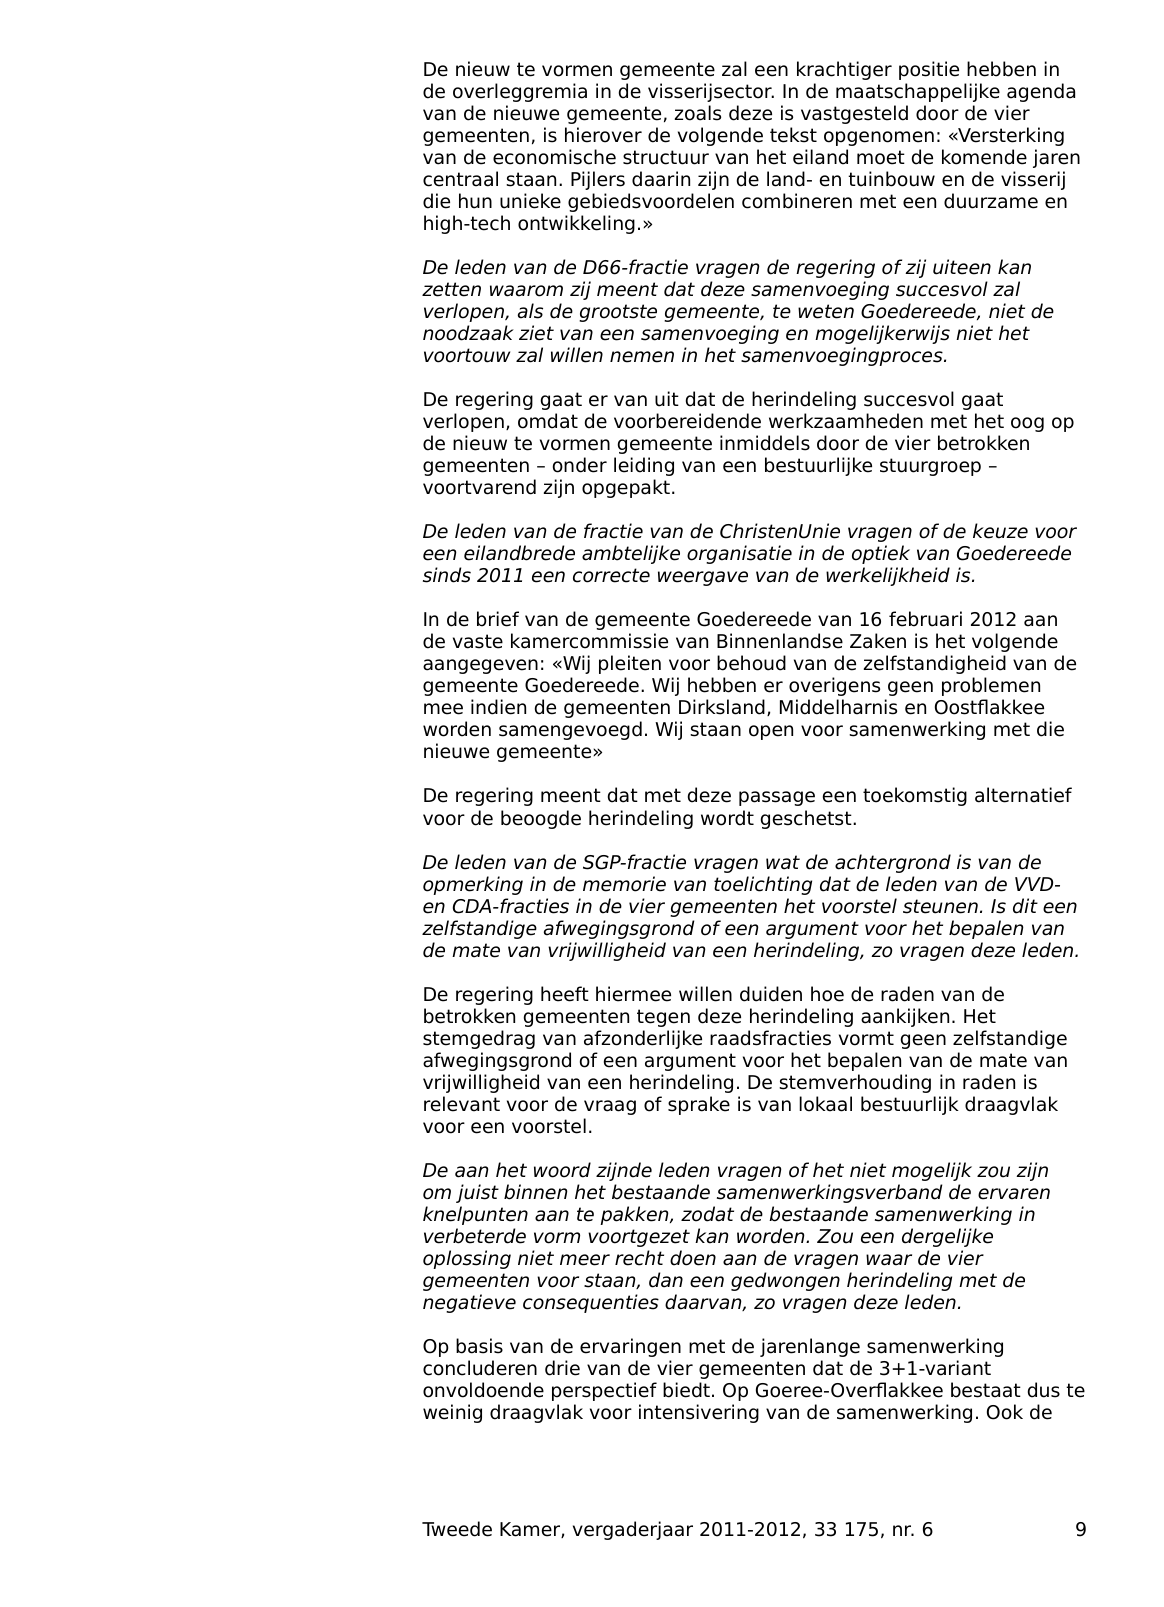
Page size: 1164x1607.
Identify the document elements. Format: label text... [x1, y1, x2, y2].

text De leden van de D66-fractie vragen de regering of zij uiteen kan zetten waarom zij meent dat deze samenvoeging succesvol zal verlopen, als de grootste gemeente, te weten Goedereede, niet de noodzaak ziet van een samenvoeging en mogelijkerwijs niet het voortouw zal willen nemen in het samenvoegingproces. [422, 257, 1087, 367]
text De leden van de SGP-fractie vragen wat de achtergrond is van de opmerking in de memorie van toelichting dat de leden van de VVD- en CDA-fracties in de vier gemeenten het voorstel steunen. Is dit een zelfstandige afwegingsgrond of een argument voor het bepalen van de mate van vrijwilligheid van een herindeling, zo vragen deze leden. [422, 852, 1087, 961]
text In de brief van de gemeente Goedereede van 16 februari 2012 aan de vaste kamercommissie van Binnenlandse Zaken is het volgende aangegeven: «Wij pleiten voor behoud van de zelfstandigheid van de gemeente Goedereede. Wij hebben er overigens geen problemen mee indien de gemeenten Dirksland, Middelharnis en Oostflakkee worden samengevoegd. Wij staan open voor samenwerking met die nieuwe gemeente» [422, 609, 1087, 763]
text De regering meent dat met deze passage een toekomstig alternatief voor de beoogde herindeling wordt geschetst. [422, 785, 1087, 829]
text De nieuw te vormen gemeente zal een krachtiger positie hebben in de overleggremia in de visserijsector. In de maatschappelijke agenda van de nieuwe gemeente, zoals deze is vastgesteld door de vier gemeenten, is hierover de volgende tekst opgenomen: «Versterking van de economische structuur van het eiland moet de komende jaren centraal staan. Pijlers daarin zijn de land- en tuinbouw en de visserij die hun unieke gebiedsvoordelen combineren met een duurzame en high-tech ontwikkeling.» [422, 59, 1087, 235]
text De regering heeft hiermee willen duiden hoe de raden van de betrokken gemeenten tegen deze herindeling aankijken. Het stemgedrag van afzonderlijke raadsfracties vormt geen zelfstandige afwegingsgrond of een argument voor het bepalen van de mate van vrijwilligheid van een herindeling. De stemverhouding in raden is relevant voor de vraag of sprake is van lokaal bestuurlijk draagvlak voor een voorstel. [422, 984, 1087, 1137]
text De regering gaat er van uit dat de herindeling succesvol gaat verlopen, omdat de voorbereidende werkzaamheden met het oog op de nieuw te vormen gemeente inmiddels door de vier betrokken gemeenten – onder leiding van een bestuurlijke stuurgroep – voortvarend zijn opgepakt. [422, 389, 1087, 499]
text De leden van de fractie van de ChristenUnie vragen of de keuze voor een eilandbrede ambtelijke organisatie in de optiek van Goedereede sinds 2011 een correcte weergave van de werkelijkheid is. [422, 521, 1087, 587]
text Op basis van de ervaringen met de jarenlange samenwerking concluderen drie van de vier gemeenten dat de 3+1-variant onvoldoende perspectief biedt. Op Goeree-Overflakkee bestaat dus te weinig draagvlak voor intensivering van de samenwerking. Ook de [422, 1336, 1087, 1424]
text De aan het woord zijnde leden vragen of het niet mogelijk zou zijn om juist binnen het bestaande samenwerkingsverband de ervaren knelpunten aan te pakken, zodat de bestaande samenwerking in verbeterde vorm voortgezet kan worden. Zou een dergelijke oplossing niet meer recht doen aan de vragen waar de vier gemeenten voor staan, dan een gedwongen herindeling met de negatieve consequenties daarvan, zo vragen deze leden. [422, 1160, 1087, 1313]
